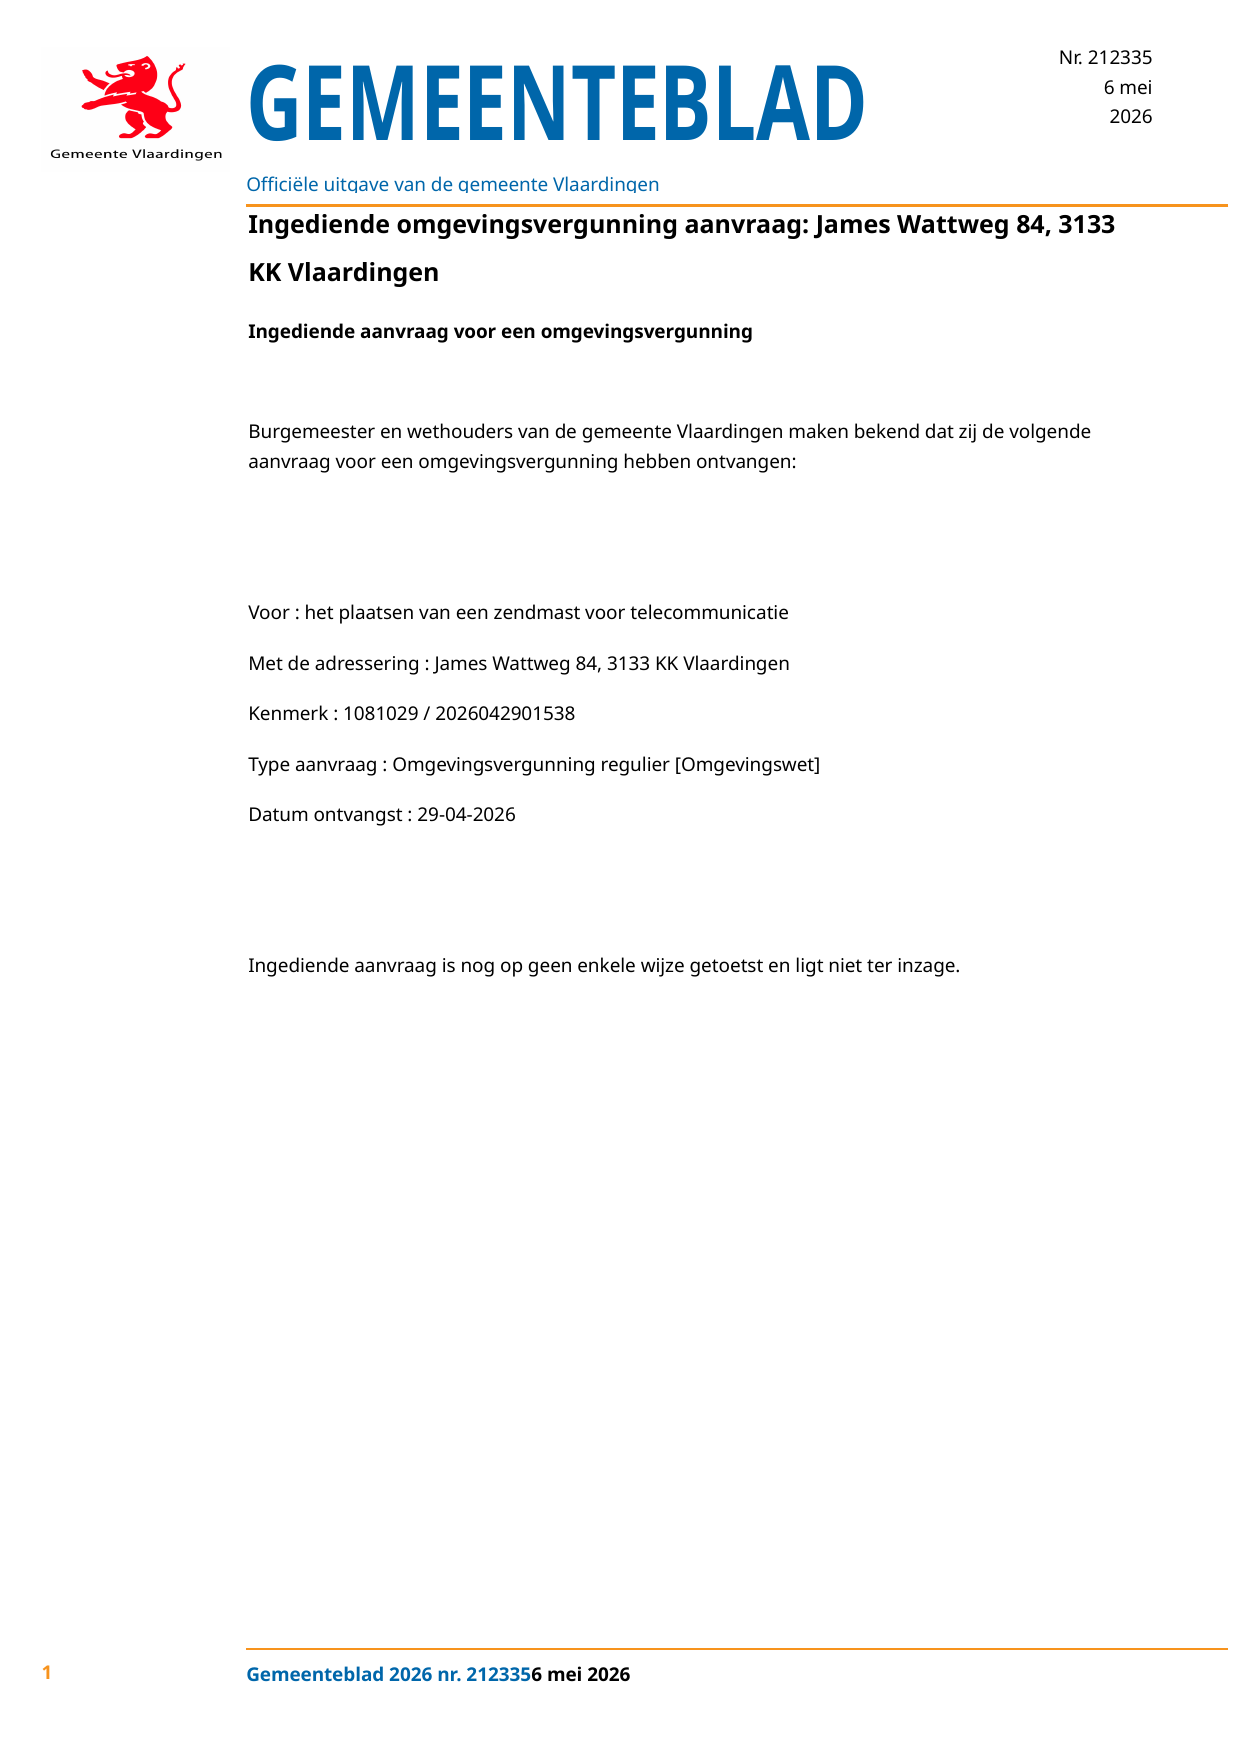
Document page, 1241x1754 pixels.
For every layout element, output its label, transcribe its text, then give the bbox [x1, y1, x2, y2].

text Voor : het plaatsen van een zendmast voor telecommunicatie [248, 599, 1152, 625]
text Met de adressering : James Wattweg 84, 3133 KK Vlaardingen [248, 650, 1152, 676]
text Ingediende aanvraag is nog op geen enkele wijze getoetst en ligt niet ter inzage. [248, 952, 1152, 978]
picture [41, 47, 231, 172]
text Datum ontvangst : 29-04-2026 [248, 801, 1152, 827]
text Ingediende aanvraag voor een omgevingsvergunning [248, 318, 1152, 344]
text Type aanvraag : Omgevingsvergunning regulier [Omgevingswet] [248, 751, 1152, 777]
text Ingediende omgevingsvergunning aanvraag: James Wattweg 84, 3133 KK Vlaardingen [248, 207, 1152, 288]
text Burgemeester en wethouders van de gemeente Vlaardingen maken bekend dat zij de volgende aanvraag voor een omgevingsvergunning hebben ontvangen: [248, 419, 1152, 474]
text Kenmerk : 1081029 / 2026042901538 [248, 700, 1152, 726]
